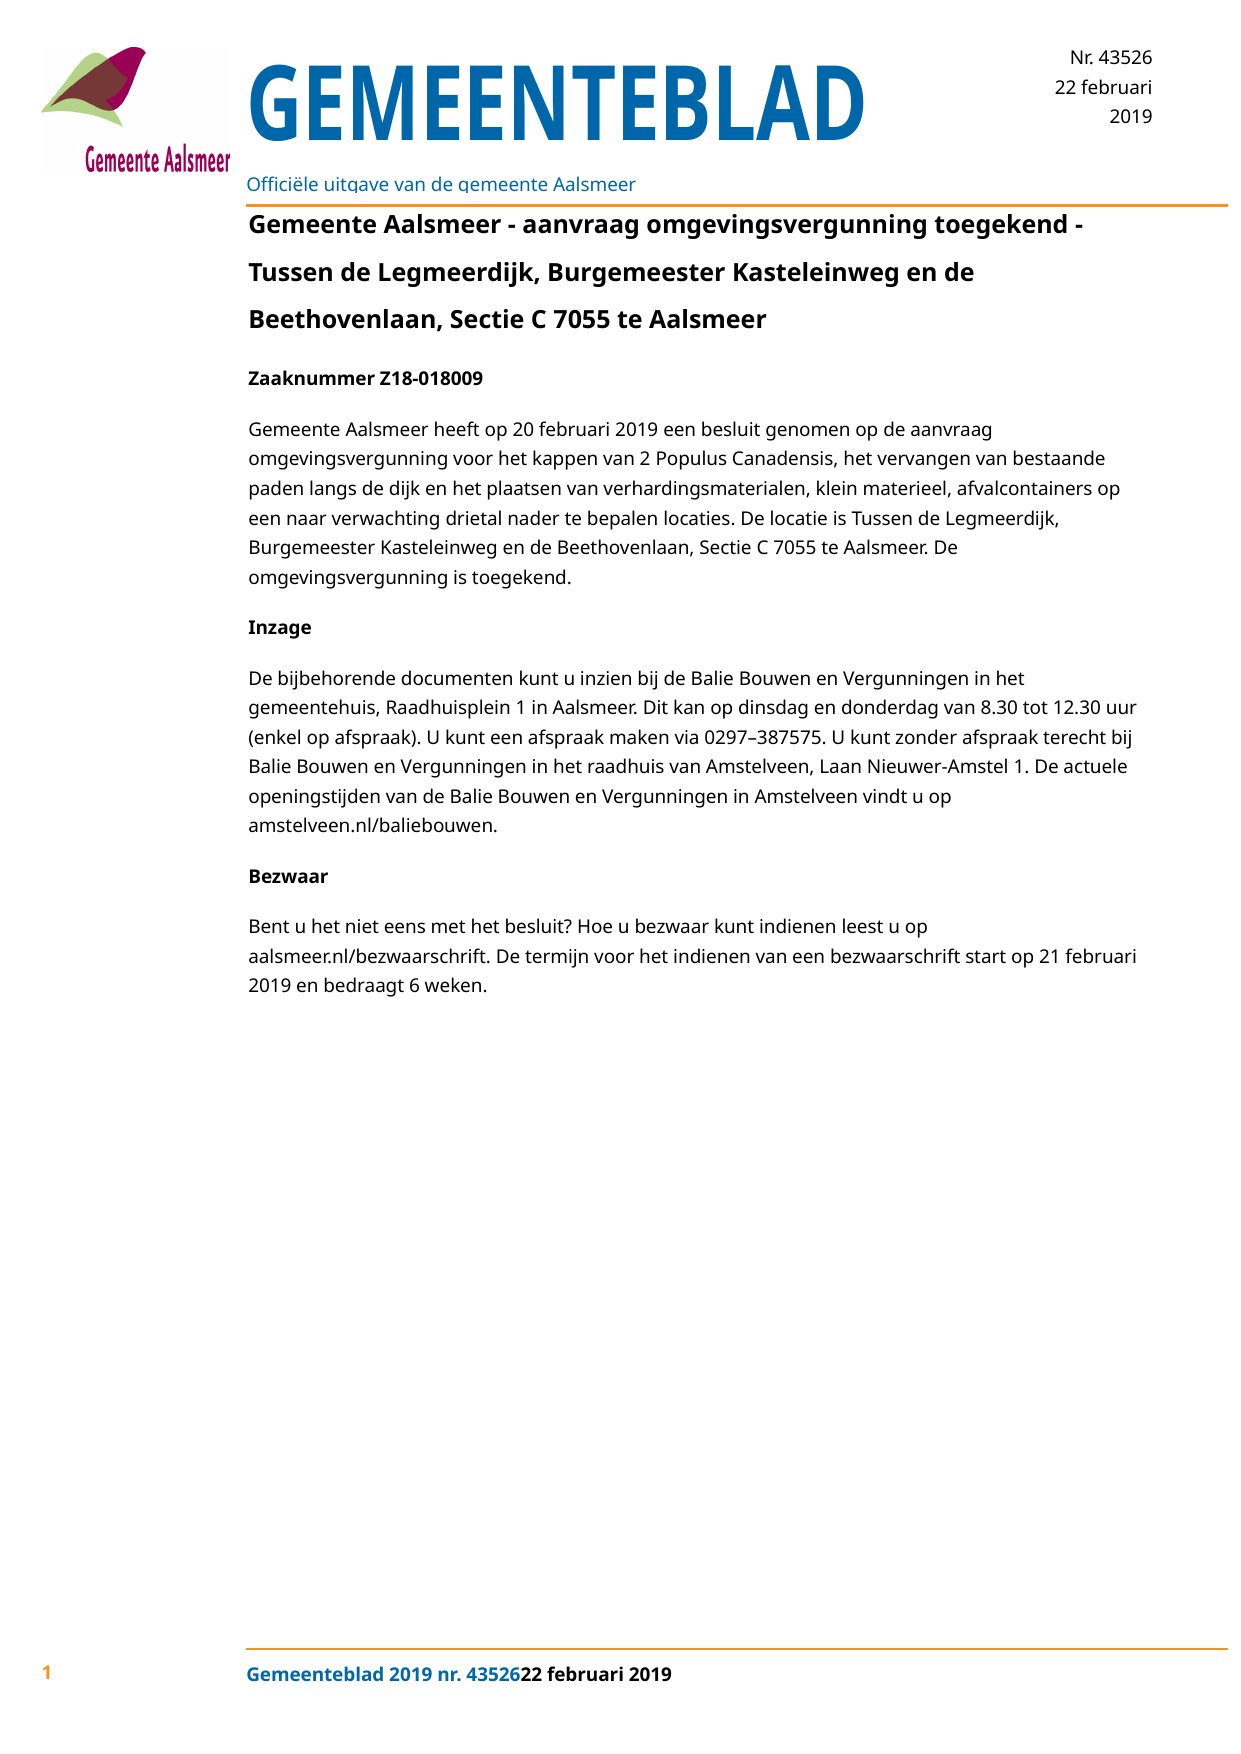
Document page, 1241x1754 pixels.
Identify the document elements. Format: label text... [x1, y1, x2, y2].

text Gemeente Aalsmeer - aanvraag omgevingsvergunning toegekend - Tussen de Legmeerdijk, Burgemeester Kasteleinweg en de Beethovenlaan, Sectie C 7055 te Aalsmeer [248, 207, 1152, 336]
picture [41, 47, 231, 172]
text Bezwaar [248, 863, 1152, 889]
text De bijbehorende documenten kunt u inzien bij de Balie Bouwen en Vergunningen in het gemeentehuis, Raadhuisplein 1 in Aalsmeer. Dit kan op dinsdag en donderdag van 8.30 tot 12.30 uur (enkel op afspraak). U kunt een afspraak maken via 0297–387575. U kunt zonder afspraak terecht bij Balie Bouwen en Vergunningen in het raadhuis van Amstelveen, Laan Nieuwer-Amstel 1. De actuele openingstijden van de Balie Bouwen en Vergunningen in Amstelveen vindt u op amstelveen.nl/baliebouwen. [248, 665, 1152, 838]
text Gemeente Aalsmeer heeft op 20 februari 2019 een besluit genomen op de aanvraag omgevingsvergunning voor het kappen van 2 Populus Canadensis, het vervangen van bestaande paden langs de dijk en het plaatsen van verhardingsmaterialen, klein materieel, afvalcontainers op een naar verwachting drietal nader te bepalen locaties. De locatie is Tussen de Legmeerdijk, Burgemeester Kasteleinweg en de Beethovenlaan, Sectie C 7055 te Aalsmeer. De omgevingsvergunning is toegekend. [248, 416, 1152, 589]
text Bent u het niet eens met het besluit? Hoe u bezwaar kunt indienen leest u op aalsmeer.nl/bezwaarschrift. De termijn voor het indienen van een bezwaarschrift start op 21 februari 2019 en bedraagt 6 weken. [248, 913, 1152, 998]
text Zaaknummer Z18-018009 [248, 366, 1152, 391]
text Inzage [248, 614, 1152, 640]
